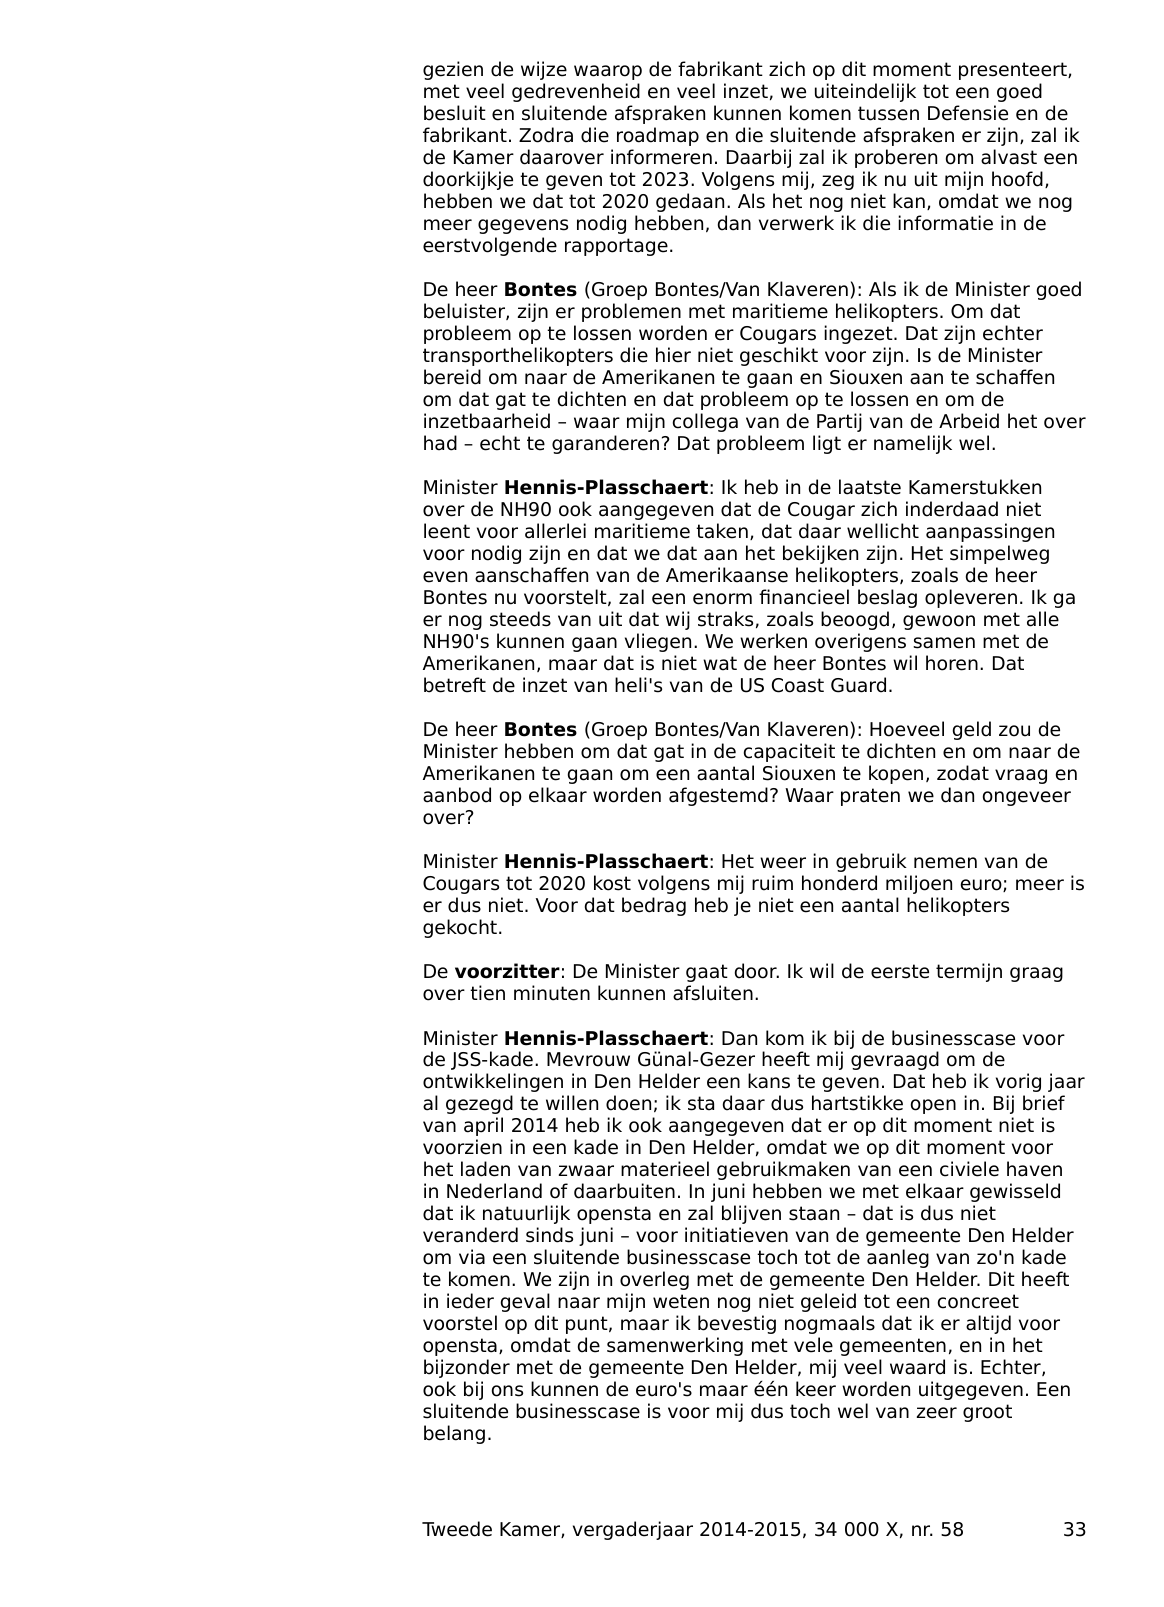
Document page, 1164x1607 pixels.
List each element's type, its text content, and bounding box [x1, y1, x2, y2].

text De heer Bontes (Groep Bontes/Van Klaveren): Hoeveel geld zou de Minister hebben om dat gat in de capaciteit te dichten en om naar de Amerikanen te gaan om een aantal Siouxen te kopen, zodat vraag en aanbod op elkaar worden afgestemd? Waar praten we dan ongeveer over? [422, 719, 1087, 829]
text Minister Hennis-Plasschaert: Dan kom ik bij de businesscase voor de JSS-kade. Mevrouw Günal-Gezer heeft mij gevraagd om de ontwikkelingen in Den Helder een kans te geven. Dat heb ik vorig jaar al gezegd te willen doen; ik sta daar dus hartstikke open in. Bij brief van april 2014 heb ik ook aangegeven dat er op dit moment niet is voorzien in een kade in Den Helder, omdat we op dit moment voor het laden van zwaar materieel gebruikmaken van een civiele haven in Nederland of daarbuiten. In juni hebben we met elkaar gewisseld dat ik natuurlijk opensta en zal blijven staan – dat is dus niet veranderd sinds juni – voor initiatieven van de gemeente Den Helder om via een sluitende businesscase toch tot de aanleg van zo'n kade te komen. We zijn in overleg met de gemeente Den Helder. Dit heeft in ieder geval naar mijn weten nog niet geleid tot een concreet voorstel op dit punt, maar ik bevestig nogmaals dat ik er altijd voor opensta, omdat de samenwerking met vele gemeenten, en in het bijzonder met de gemeente Den Helder, mij veel waard is. Echter, ook bij ons kunnen de euro's maar één keer worden uitgegeven. Een sluitende businesscase is voor mij dus toch wel van zeer groot belang. [422, 1027, 1087, 1445]
text De heer Bontes (Groep Bontes/Van Klaveren): Als ik de Minister goed beluister, zijn er problemen met maritieme helikopters. Om dat probleem op te lossen worden er Cougars ingezet. Dat zijn echter transporthelikopters die hier niet geschikt voor zijn. Is de Minister bereid om naar de Amerikanen te gaan en Siouxen aan te schaffen om dat gat te dichten en dat probleem op te lossen en om de inzetbaarheid – waar mijn collega van de Partij van de Arbeid het over had – echt te garanderen? Dat probleem ligt er namelijk wel. [422, 279, 1087, 455]
text Minister Hennis-Plasschaert: Ik heb in de laatste Kamerstukken over de NH90 ook aangegeven dat de Cougar zich inderdaad niet leent voor allerlei maritieme taken, dat daar wellicht aanpassingen voor nodig zijn en dat we dat aan het bekijken zijn. Het simpelweg even aanschaffen van de Amerikaanse helikopters, zoals de heer Bontes nu voorstelt, zal een enorm financieel beslag opleveren. Ik ga er nog steeds van uit dat wij straks, zoals beoogd, gewoon met alle NH90's kunnen gaan vliegen. We werken overigens samen met de Amerikanen, maar dat is niet wat de heer Bontes wil horen. Dat betreft de inzet van heli's van de US Coast Guard. [422, 477, 1087, 697]
text Minister Hennis-Plasschaert: Het weer in gebruik nemen van de Cougars tot 2020 kost volgens mij ruim honderd miljoen euro; meer is er dus niet. Voor dat bedrag heb je niet een aantal helikopters gekocht. [422, 851, 1087, 939]
text gezien de wijze waarop de fabrikant zich op dit moment presenteert, met veel gedrevenheid en veel inzet, we uiteindelijk tot een goed besluit en sluitende afspraken kunnen komen tussen Defensie en de fabrikant. Zodra die roadmap en die sluitende afspraken er zijn, zal ik de Kamer daarover informeren. Daarbij zal ik proberen om alvast een doorkijkje te geven tot 2023. Volgens mij, zeg ik nu uit mijn hoofd, hebben we dat tot 2020 gedaan. Als het nog niet kan, omdat we nog meer gegevens nodig hebben, dan verwerk ik die informatie in de eerstvolgende rapportage. [422, 59, 1087, 257]
text De voorzitter: De Minister gaat door. Ik wil de eerste termijn graag over tien minuten kunnen afsluiten. [422, 961, 1087, 1005]
